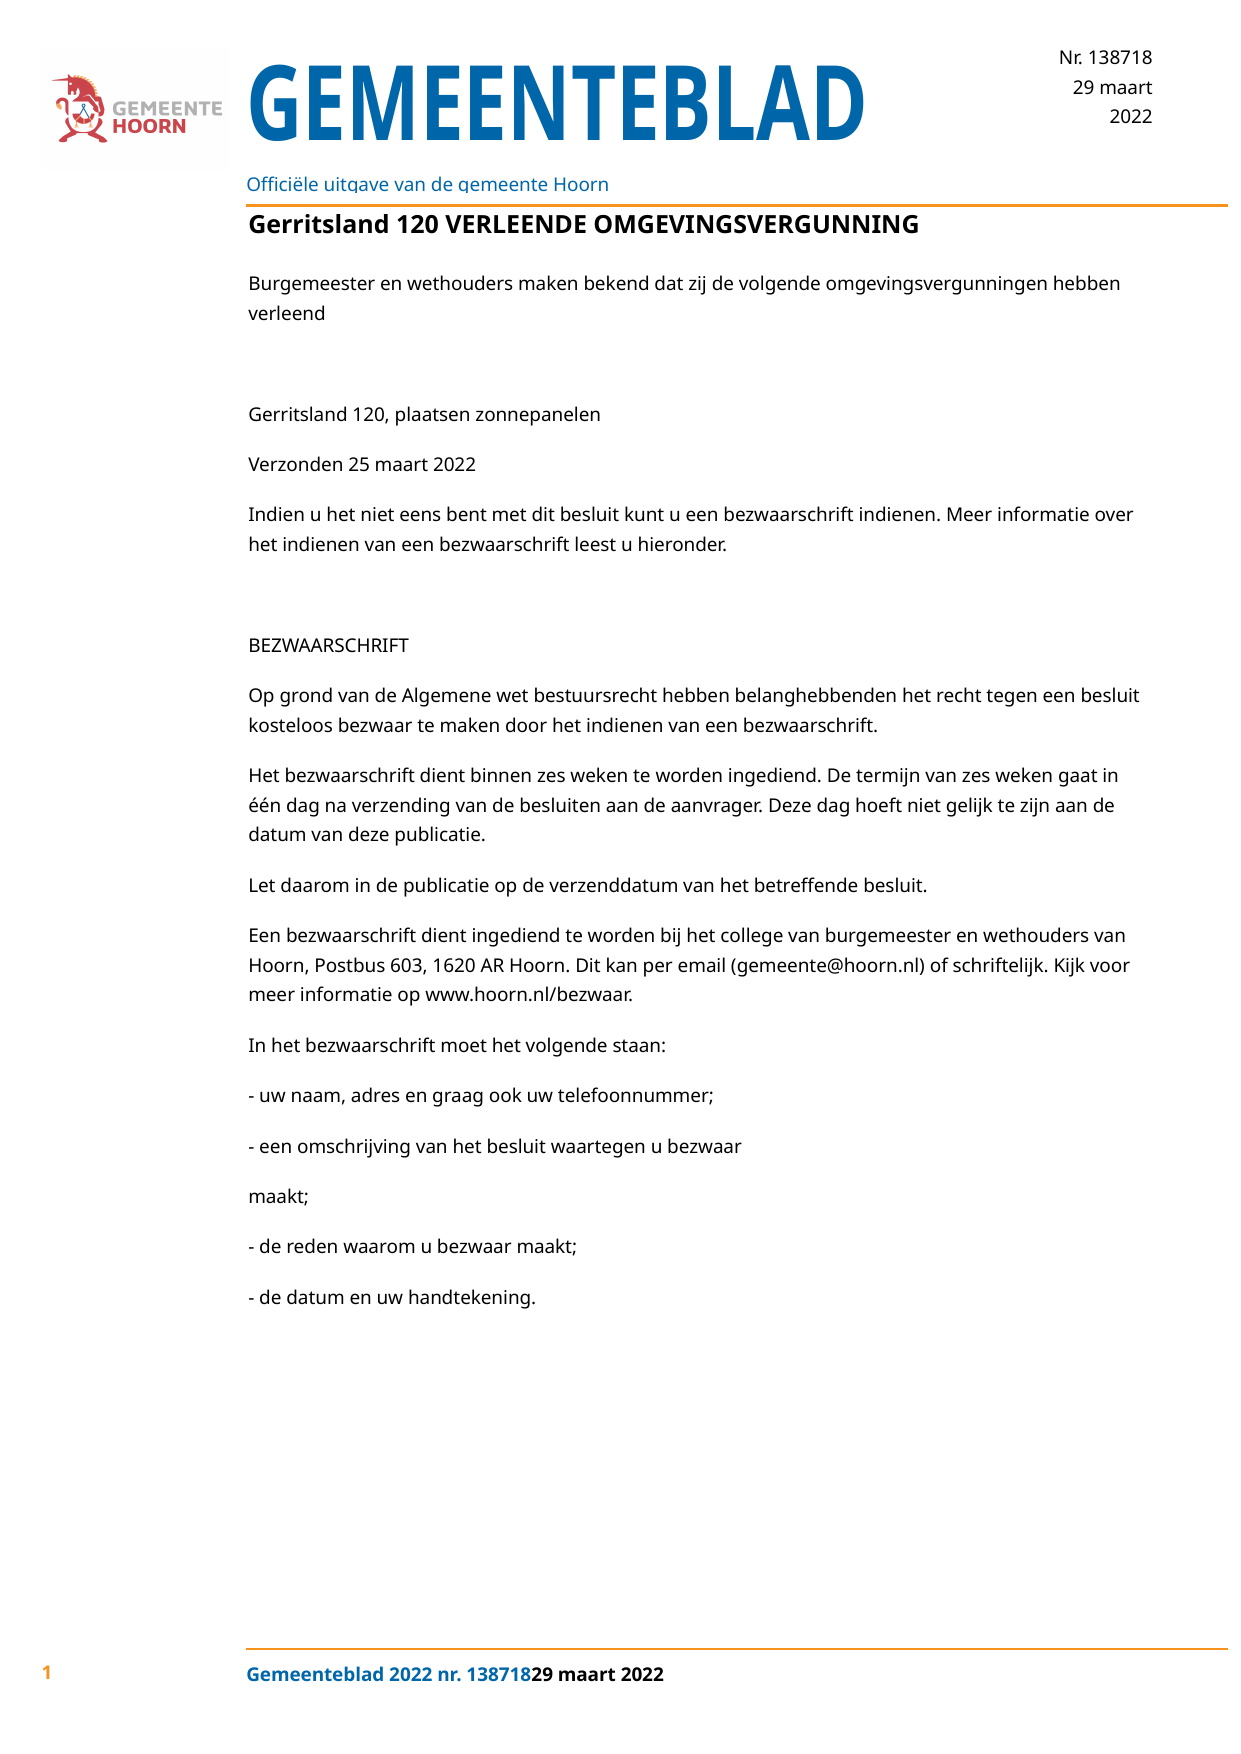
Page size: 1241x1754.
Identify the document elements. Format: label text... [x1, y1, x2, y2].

text - uw naam, adres en graag ook uw telefoonnummer; [248, 1082, 1152, 1108]
text Het bezwaarschrift dient binnen zes weken te worden ingediend. De termijn van zes weken gaat in één dag na verzending van de besluiten aan de aanvrager. Deze dag hoeft niet gelijk te zijn aan de datum van deze publicatie. [248, 762, 1152, 847]
text BEZWAARSCHRIFT [248, 632, 1152, 658]
text Burgemeester en wethouders maken bekend dat zij de volgende omgevingsvergunningen hebben verleend [248, 270, 1152, 326]
text Gerritsland 120 VERLEENDE OMGEVINGSVERGUNNING [248, 207, 1152, 241]
text Op grond van de Algemene wet bestuursrecht hebben belanghebbenden het recht tegen een besluit kosteloos bezwaar te maken door het indienen van een bezwaarschrift. [248, 682, 1152, 738]
text Let daarom in de publicatie op de verzenddatum van het betreffende besluit. [248, 872, 1152, 898]
text maakt; [248, 1183, 1152, 1209]
text Een bezwaarschrift dient ingediend te worden bij het college van burgemeester en wethouders van Hoorn, Postbus 603, 1620 AR Hoorn. Dit kan per email (gemeente@hoorn.nl) of schriftelijk. Kijk voor meer informatie op www.hoorn.nl/bezwaar. [248, 922, 1152, 1007]
text - een omschrijving van het besluit waartegen u bezwaar [248, 1133, 1152, 1158]
text - de reden waarom u bezwaar maakt; [248, 1234, 1152, 1259]
text Verzonden 25 maart 2022 [248, 451, 1152, 477]
text - de datum en uw handtekening. [248, 1284, 1152, 1310]
text In het bezwaarschrift moet het volgende staan: [248, 1032, 1152, 1058]
text Indien u het niet eens bent met dit besluit kunt u een bezwaarschrift indienen. Meer informatie over het indienen van een bezwaarschrift leest u hieronder. [248, 502, 1152, 557]
picture [41, 47, 231, 172]
text Gerritsland 120, plaatsen zonnepanelen [248, 401, 1152, 426]
